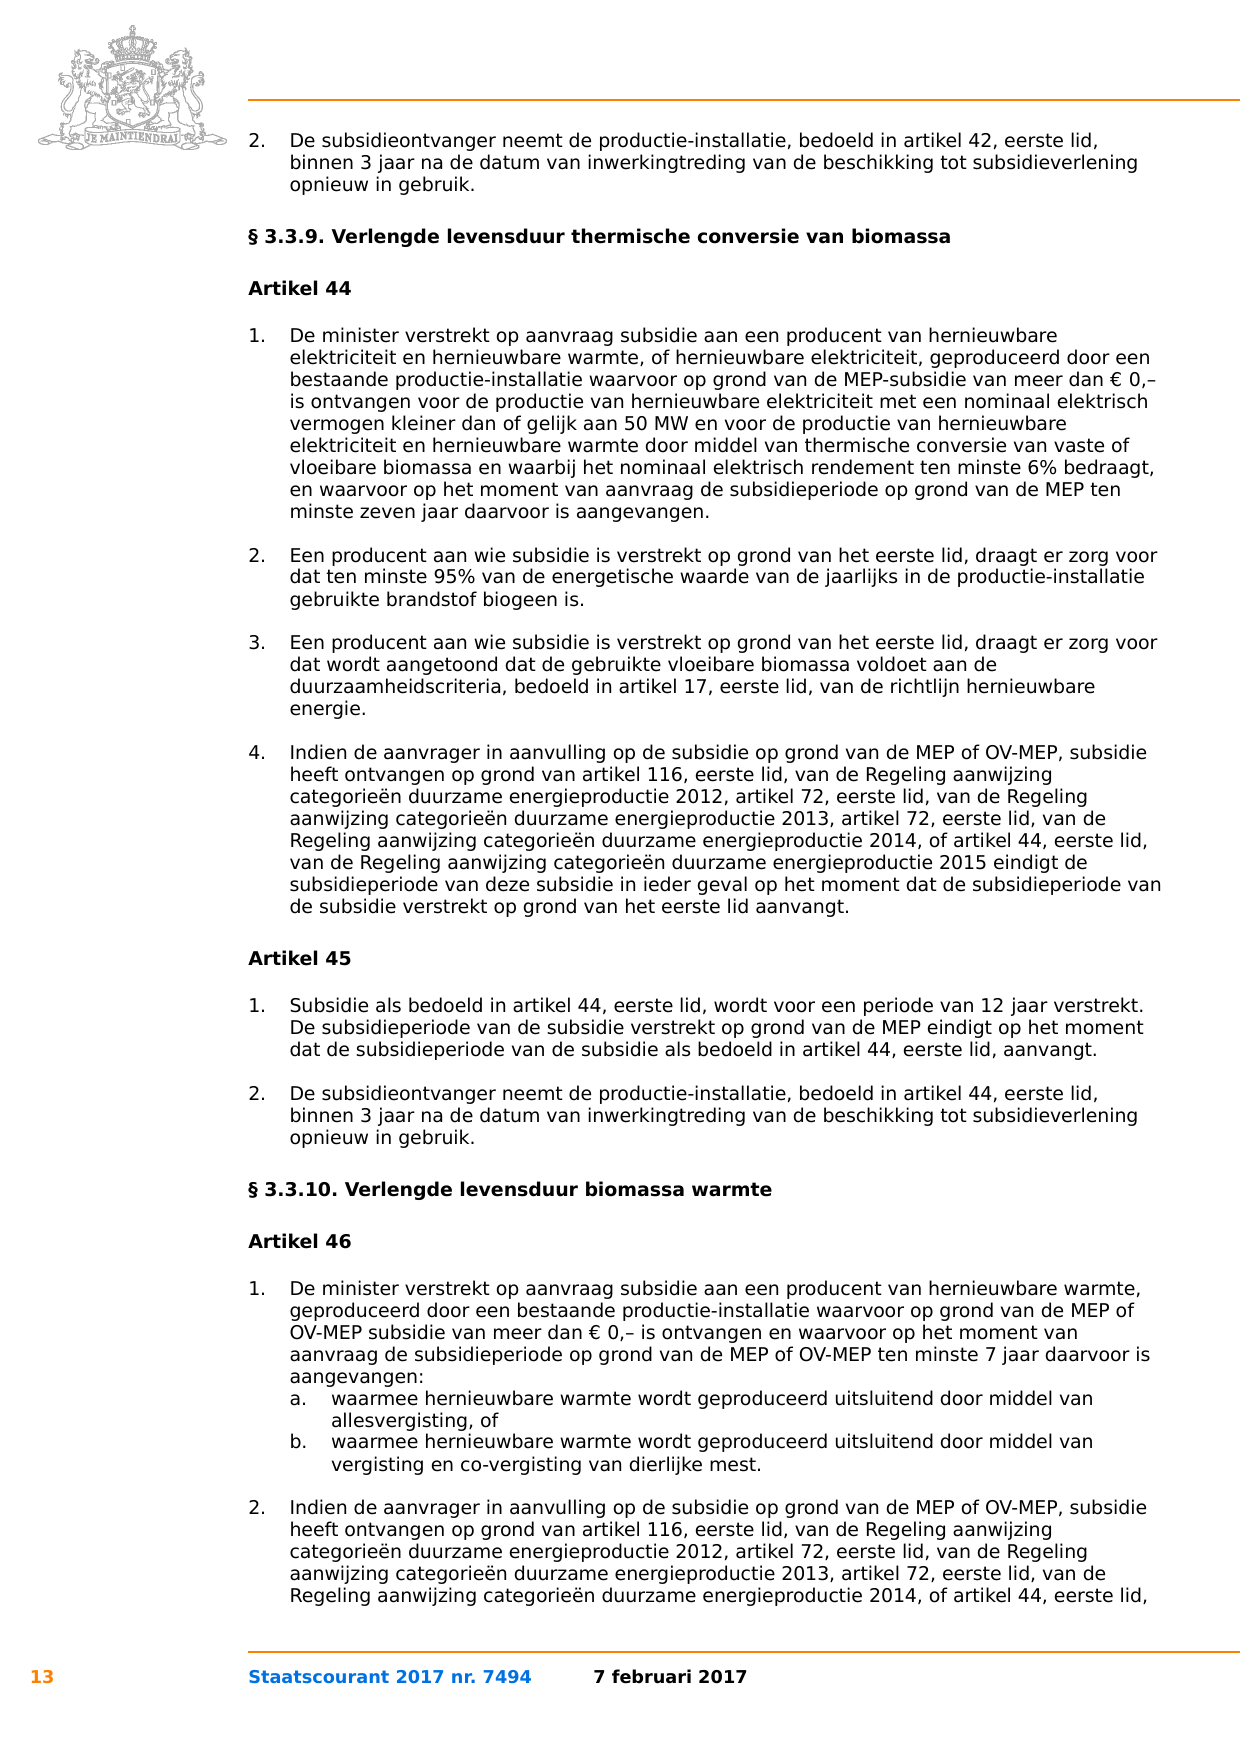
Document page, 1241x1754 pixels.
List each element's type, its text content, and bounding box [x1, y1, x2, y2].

text 1. Subsidie als bedoeld in artikel 44, eerste lid, wordt voor een periode van 12 jaar verstrekt. De subsidieperiode van de subsidie verstrekt op grond van de MEP eindigt op het moment dat de subsidieperiode van de subsidie als bedoeld in artikel 44, eerste lid, aanvangt. [248, 995, 1163, 1061]
text 3. Een producent aan wie subsidie is verstrekt op grond van het eerste lid, draagt er zorg voor dat wordt aangetoond dat de gebruikte vloeibare biomassa voldoet aan de duurzaamheidscriteria, bedoeld in artikel 17, eerste lid, van de richtlijn hernieuwbare energie. [248, 632, 1163, 720]
text 2. Indien de aanvrager in aanvulling op de subsidie op grond van de MEP of OV-MEP, subsidie heeft ontvangen op grond van artikel 116, eerste lid, van de Regeling aanwijzing categorieën duurzame energieproductie 2012, artikel 72, eerste lid, van de Regeling aanwijzing categorieën duurzame energieproductie 2013, artikel 72, eerste lid, van de Regeling aanwijzing categorieën duurzame energieproductie 2014, of artikel 44, eerste lid, [248, 1497, 1163, 1607]
subtitle Artikel 44 [248, 278, 1163, 300]
subtitle Artikel 45 [248, 948, 1163, 970]
text 1. De minister verstrekt op aanvraag subsidie aan een producent van hernieuwbare elektriciteit en hernieuwbare warmte, of hernieuwbare elektriciteit, geproduceerd door een bestaande productie-installatie waarvoor op grond van de MEP-subsidie van meer dan € 0,– is ontvangen voor de productie van hernieuwbare elektriciteit met een nominaal elektrisch vermogen kleiner dan of gelijk aan 50 MW en voor de productie van hernieuwbare elektriciteit en hernieuwbare warmte door middel van thermische conversie van vaste of vloeibare biomassa en waarbij het nominaal elektrisch rendement ten minste 6% bedraagt, en waarvoor op het moment van aanvraag de subsidieperiode op grond van de MEP ten minste zeven jaar daarvoor is aangevangen. [248, 325, 1163, 523]
text a. waarmee hernieuwbare warmte wordt geproduceerd uitsluitend door middel van allesvergisting, of [289, 1387, 1163, 1431]
text 1. De minister verstrekt op aanvraag subsidie aan een producent van hernieuwbare warmte, geproduceerd door een bestaande productie-installatie waarvoor op grond van de MEP of OV-MEP subsidie van meer dan € 0,– is ontvangen en waarvoor op het moment van aanvraag de subsidieperiode op grond van de MEP of OV-MEP ten minste 7 jaar daarvoor is aangevangen: [248, 1278, 1163, 1387]
text 2. De subsidieontvanger neemt de productie-installatie, bedoeld in artikel 42, eerste lid, binnen 3 jaar na de datum van inwerkingtreding van de beschikking tot subsidieverlening opnieuw in gebruik. [248, 130, 1163, 196]
text 2. De subsidieontvanger neemt de productie-installatie, bedoeld in artikel 44, eerste lid, binnen 3 jaar na de datum van inwerkingtreding van de beschikking tot subsidieverlening opnieuw in gebruik. [248, 1083, 1163, 1149]
text 2. Een producent aan wie subsidie is verstrekt op grond van het eerste lid, draagt er zorg voor dat ten minste 95% van de energetische waarde van de jaarlijks in de productie-installatie gebruikte brandstof biogeen is. [248, 544, 1163, 610]
subtitle § 3.3.9. Verlengde levensduur thermische conversie van biomassa [248, 226, 1163, 248]
subtitle § 3.3.10. Verlengde levensduur biomassa warmte [248, 1179, 1163, 1201]
text 4. Indien de aanvrager in aanvulling op de subsidie op grond van de MEP of OV-MEP, subsidie heeft ontvangen op grond van artikel 116, eerste lid, van de Regeling aanwijzing categorieën duurzame energieproductie 2012, artikel 72, eerste lid, van de Regeling aanwijzing categorieën duurzame energieproductie 2013, artikel 72, eerste lid, van de Regeling aanwijzing categorieën duurzame energieproductie 2014, of artikel 44, eerste lid, van de Regeling aanwijzing categorieën duurzame energieproductie 2015 eindigt de subsidieperiode van deze subsidie in ieder geval op het moment dat de subsidieperiode van de subsidie verstrekt op grond van het eerste lid aanvangt. [248, 742, 1163, 918]
text b. waarmee hernieuwbare warmte wordt geproduceerd uitsluitend door middel van vergisting en co-vergisting van dierlijke mest. [289, 1431, 1163, 1475]
subtitle Artikel 46 [248, 1231, 1163, 1253]
picture [38, 25, 227, 150]
